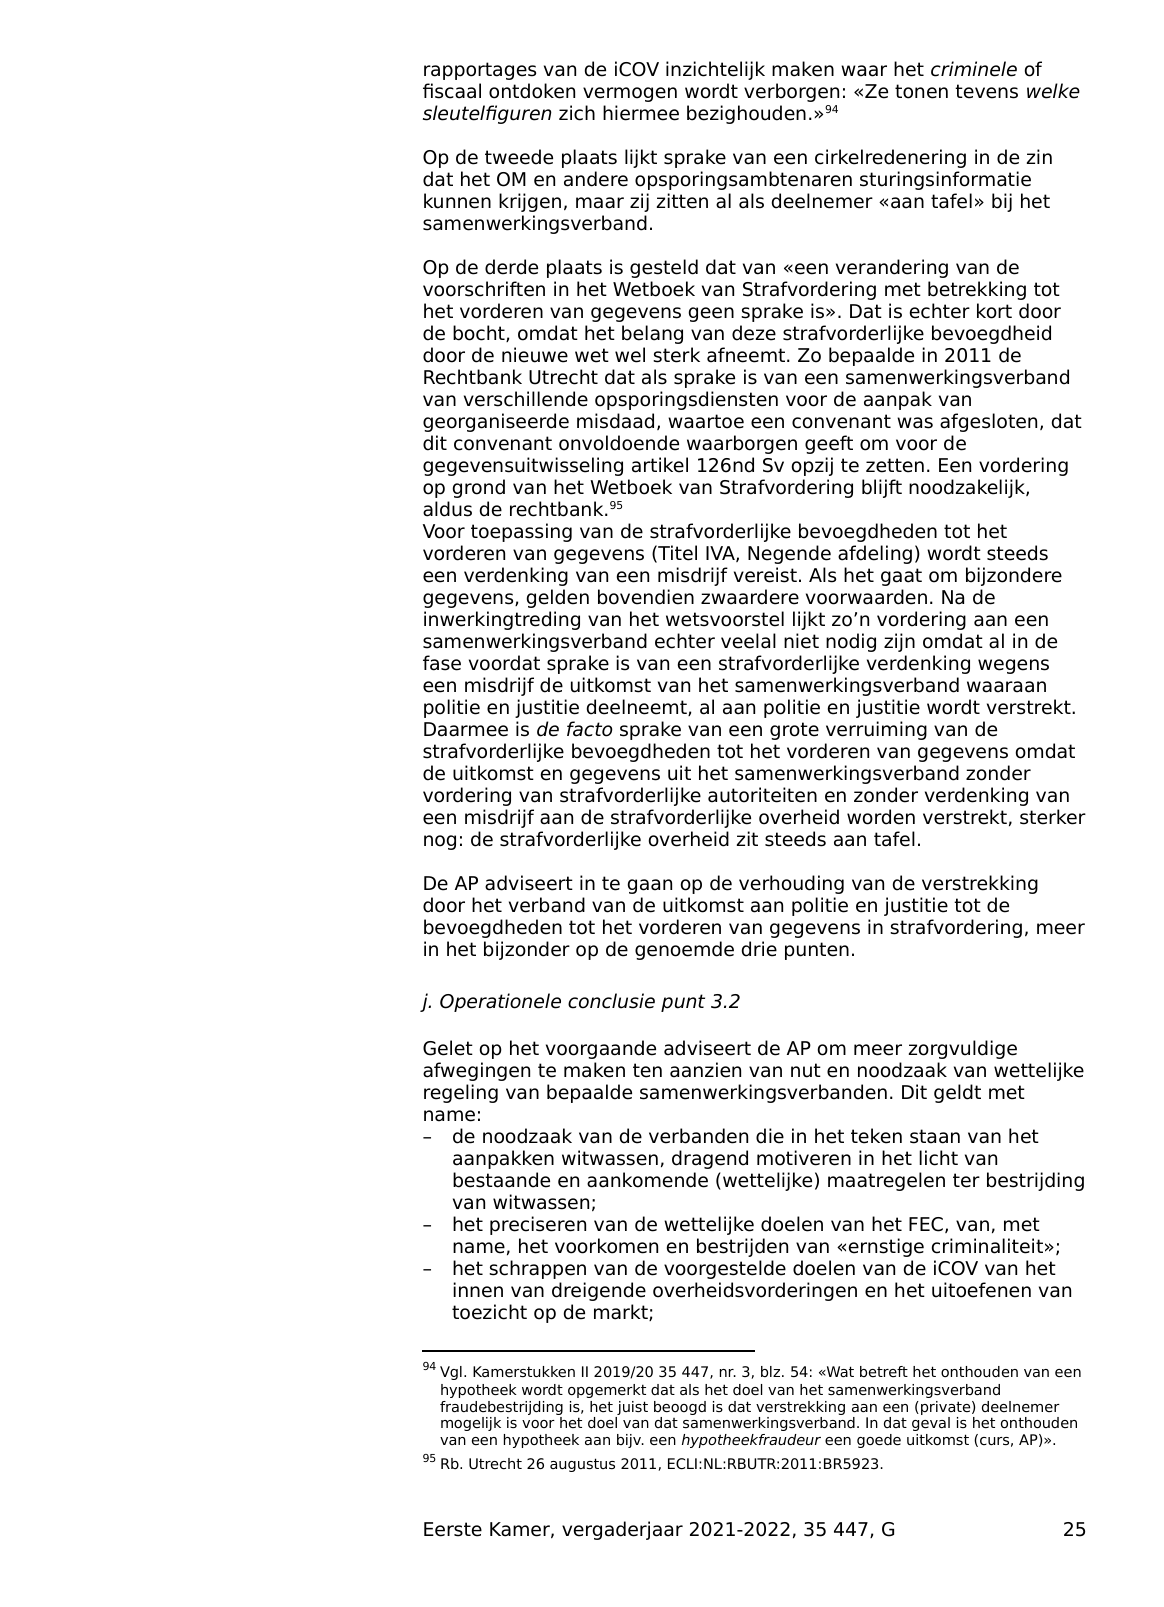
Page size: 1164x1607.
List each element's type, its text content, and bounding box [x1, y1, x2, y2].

text rapportages van de iCOV inzichtelijk maken waar het criminele of fiscaal ontdoken vermogen wordt verborgen: «Ze tonen tevens welke sleutelfiguren zich hiermee bezighouden.» [422, 59, 1087, 125]
subtitle j. Operationele conclusie punt 3.2 [422, 991, 1087, 1013]
text – de noodzaak van de verbanden die in het teken staan van het aanpakken witwassen, dragend motiveren in het licht van bestaande en aankomende (wettelijke) maatregelen ter bestrijding van witwassen; [422, 1126, 1087, 1214]
text Gelet op het voorgaande adviseert de AP om meer zorgvuldige afwegingen te maken ten aanzien van nut en noodzaak van wettelijke regeling van bepaalde samenwerkingsverbanden. Dit geldt met name: [422, 1038, 1087, 1126]
text – het schrappen van de voorgestelde doelen van de iCOV van het innen van dreigende overheidsvorderingen en het uitoefenen van toezicht op de markt; [422, 1258, 1087, 1323]
text Voor toepassing van de strafvorderlijke bevoegdheden tot het vorderen van gegevens (Titel IVA, Negende afdeling) wordt steeds een verdenking van een misdrijf vereist. Als het gaat om bijzondere gegevens, gelden bovendien zwaardere voorwaarden. Na de inwerkingtreding van het wetsvoorstel lijkt zo’n vordering aan een samenwerkingsverband echter veelal niet nodig zijn omdat al in de fase voordat sprake is van een strafvorderlijke verdenking wegens een misdrijf de uitkomst van het samenwerkingsverband waaraan politie en justitie deelneemt, al aan politie en justitie wordt verstrekt. Daarmee is de facto sprake van een grote verruiming van de strafvorderlijke bevoegdheden tot het vorderen van gegevens omdat de uitkomst en gegevens uit het samenwerkingsverband zonder vordering van strafvorderlijke autoriteiten en zonder verdenking van een misdrijf aan de strafvorderlijke overheid worden verstrekt, sterker nog: de strafvorderlijke overheid zit steeds aan tafel. [422, 521, 1087, 851]
text Op de derde plaats is gesteld dat van «een verandering van de voorschriften in het Wetboek van Strafvordering met betrekking tot het vorderen van gegevens geen sprake is». Dat is echter kort door de bocht, omdat het belang van deze strafvorderlijke bevoegdheid door de nieuwe wet wel sterk afneemt. Zo bepaalde in 2011 de Rechtbank Utrecht dat als sprake is van een samenwerkingsverband van verschillende opsporingsdiensten voor de aanpak van georganiseerde misdaad, waartoe een convenant was afgesloten, dat dit convenant onvoldoende waarborgen geeft om voor de gegevensuitwisseling artikel 126nd Sv opzij te zetten. Een vordering op grond van het Wetboek van Strafvordering blijft noodzakelijk, aldus de rechtbank. [422, 257, 1087, 521]
text Op de tweede plaats lijkt sprake van een cirkelredenering in de zin dat het OM en andere opsporingsambtenaren sturingsinformatie kunnen krijgen, maar zij zitten al als deelnemer «aan tafel» bij het samenwerkingsverband. [422, 147, 1087, 235]
text Vgl. Kamerstukken II 2019/20 35 447, nr. 3, blz. 54: «Wat betreft het onthouden van een hypotheek wordt opgemerkt dat als het doel van het samenwerkingsverband fraudebestrijding is, het juist beoogd is dat verstrekking aan een (private) deelnemer mogelijk is voor het doel van dat samenwerkingsverband. In dat geval is het onthouden van een hypotheek aan bijv. een hypotheekfraudeur een goede uitkomst (curs, AP)». [422, 1360, 1087, 1449]
text – het preciseren van de wettelijke doelen van het FEC, van, met name, het voorkomen en bestrijden van «ernstige criminaliteit»; [422, 1214, 1087, 1258]
text Rb. Utrecht 26 augustus 2011, ECLI:NL:RBUTR:2011:BR5923. [422, 1452, 1087, 1474]
text De AP adviseert in te gaan op de verhouding van de verstrekking door het verband van de uitkomst aan politie en justitie tot de bevoegdheden tot het vorderen van gegevens in strafvordering, meer in het bijzonder op de genoemde drie punten. [422, 873, 1087, 961]
